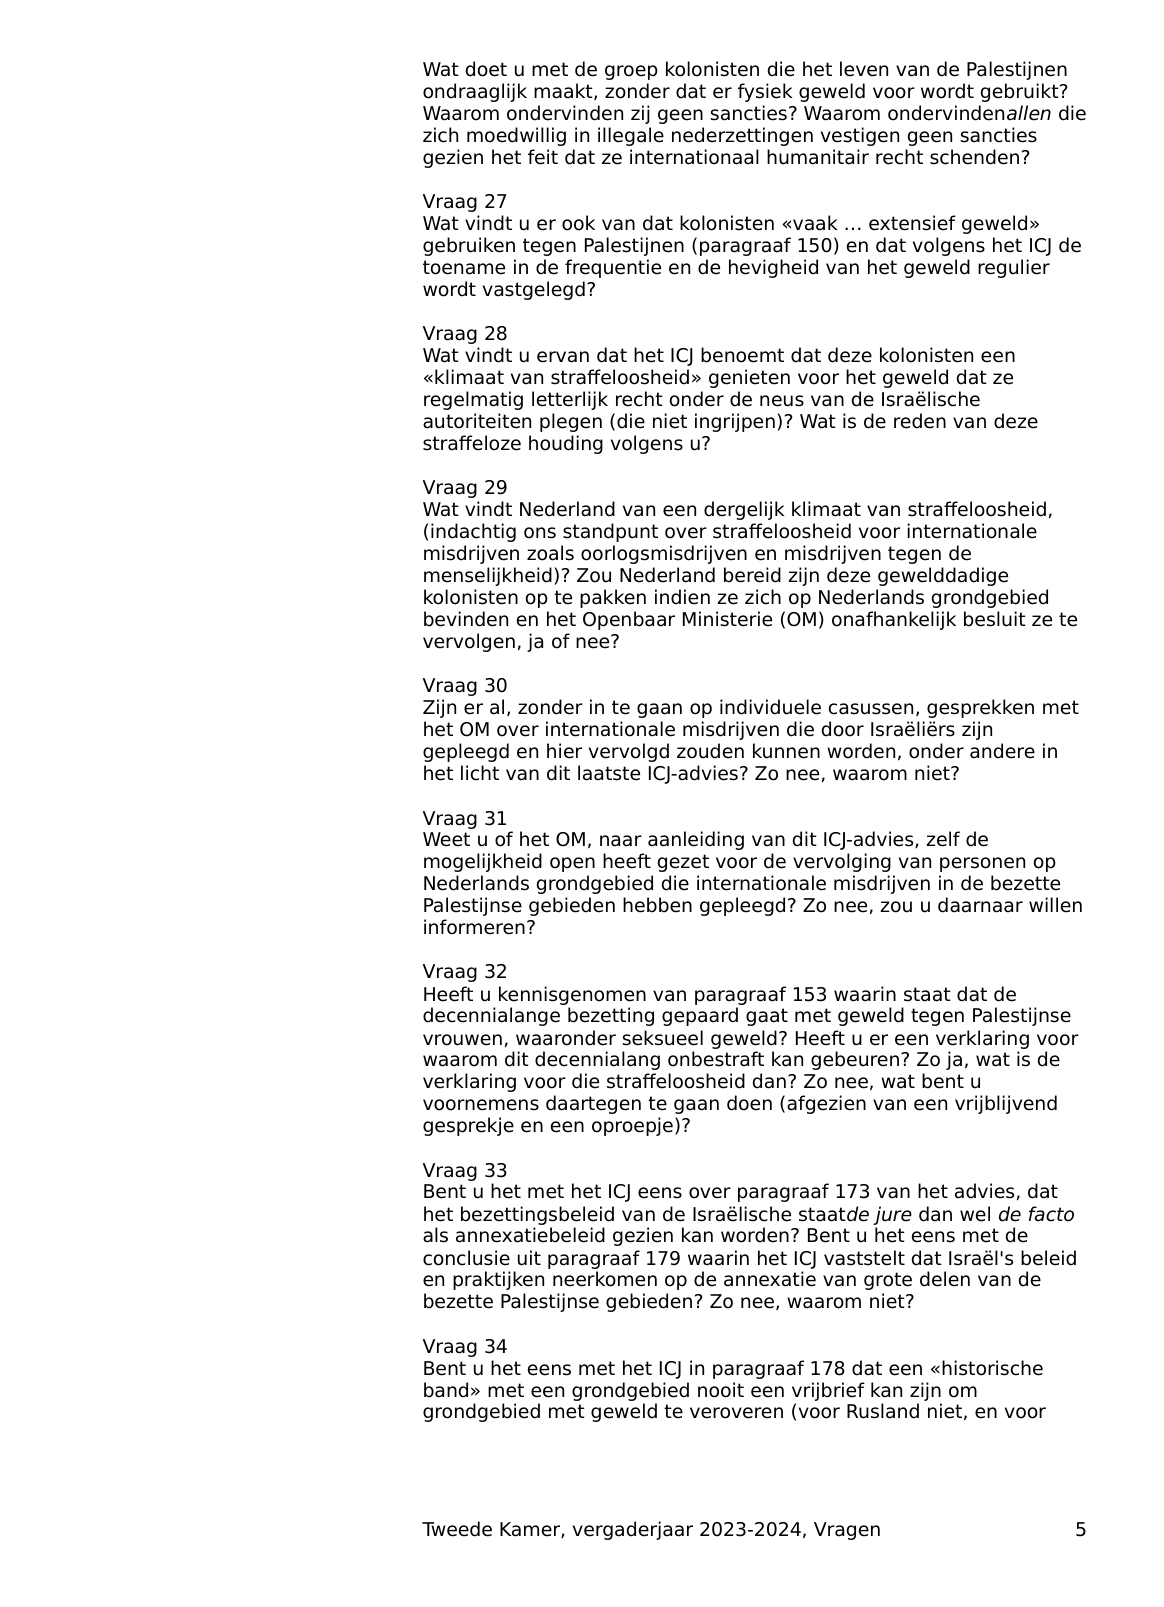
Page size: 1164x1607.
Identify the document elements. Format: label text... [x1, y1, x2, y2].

text Wat vindt u ervan dat het ICJ benoemt dat deze kolonisten een «klimaat van straffeloosheid» genieten voor het geweld dat ze regelmatig letterlijk recht onder de neus van de Israëlische autoriteiten plegen (die niet ingrijpen)? Wat is de reden van deze straffeloze houding volgens u? [422, 345, 1087, 455]
text Weet u of het OM, naar aanleiding van dit ICJ-advies, zelf de mogelijkheid open heeft gezet voor de vervolging van personen op Nederlands grondgebied die internationale misdrijven in de bezette Palestijnse gebieden hebben gepleegd? Zo nee, zou u daarnaar willen informeren? [422, 829, 1087, 939]
text Wat doet u met de groep kolonisten die het leven van de Palestijnen ondraaglijk maakt, zonder dat er fysiek geweld voor wordt gebruikt? Waarom ondervinden zij geen sancties? Waarom ondervindenallen die zich moedwillig in illegale nederzettingen vestigen geen sancties gezien het feit dat ze internationaal humanitair recht schenden? [422, 59, 1087, 169]
text Vraag 29 [422, 477, 1087, 499]
text Vraag 28 [422, 323, 1087, 345]
text Vraag 27 [422, 191, 1087, 213]
text Vraag 34 [422, 1336, 1087, 1357]
text Vraag 31 [422, 807, 1087, 829]
text Zijn er al, zonder in te gaan op individuele casussen, gesprekken met het OM over internationale misdrijven die door Israëliërs zijn gepleegd en hier vervolgd zouden kunnen worden, onder andere in het licht van dit laatste ICJ-advies? Zo nee, waarom niet? [422, 697, 1087, 785]
text Bent u het eens met het ICJ in paragraaf 178 dat een «historische band» met een grondgebied nooit een vrijbrief kan zijn om grondgebied met geweld te veroveren (voor Rusland niet, en voor [422, 1357, 1087, 1423]
text Vraag 30 [422, 675, 1087, 697]
text Bent u het met het ICJ eens over paragraaf 173 van het advies, dat het bezettingsbeleid van de Israëlische staatde jure dan wel de facto als annexatiebeleid gezien kan worden? Bent u het eens met de conclusie uit paragraaf 179 waarin het ICJ vaststelt dat Israël's beleid en praktijken neerkomen op de annexatie van grote delen van de bezette Palestijnse gebieden? Zo nee, waarom niet? [422, 1181, 1087, 1313]
text Wat vindt u er ook van dat kolonisten «vaak … extensief geweld» gebruiken tegen Palestijnen (paragraaf 150) en dat volgens het ICJ de toename in de frequentie en de hevigheid van het geweld regulier wordt vastgelegd? [422, 213, 1087, 301]
text Vraag 32 [422, 961, 1087, 983]
text Wat vindt Nederland van een dergelijk klimaat van straffeloosheid, (indachtig ons standpunt over straffeloosheid voor internationale misdrijven zoals oorlogsmisdrijven en misdrijven tegen de menselijkheid)? Zou Nederland bereid zijn deze gewelddadige kolonisten op te pakken indien ze zich op Nederlands grondgebied bevinden en het Openbaar Ministerie (OM) onafhankelijk besluit ze te vervolgen, ja of nee? [422, 499, 1087, 653]
text Heeft u kennisgenomen van paragraaf 153 waarin staat dat de decennialange bezetting gepaard gaat met geweld tegen Palestijnse vrouwen, waaronder seksueel geweld? Heeft u er een verklaring voor waarom dit decennialang onbestraft kan gebeuren? Zo ja, wat is de verklaring voor die straffeloosheid dan? Zo nee, wat bent u voornemens daartegen te gaan doen (afgezien van een vrijblijvend gesprekje en een oproepje)? [422, 983, 1087, 1137]
text Vraag 33 [422, 1159, 1087, 1181]
